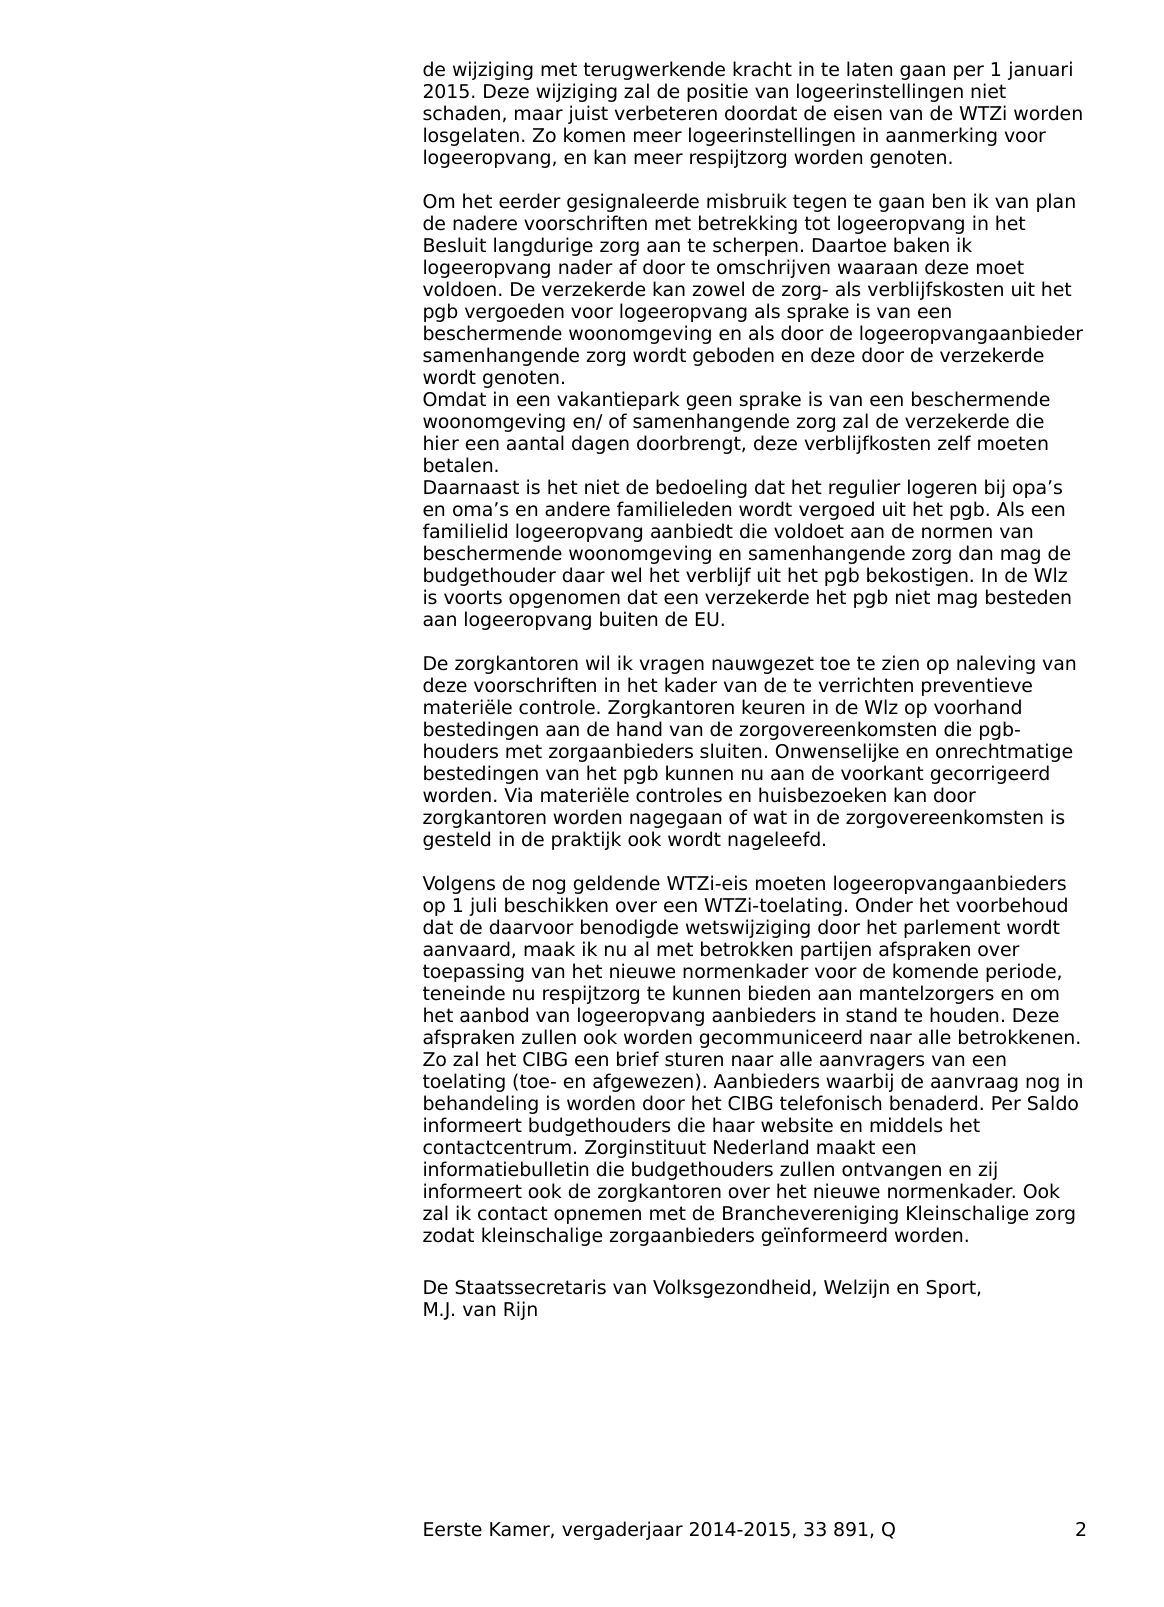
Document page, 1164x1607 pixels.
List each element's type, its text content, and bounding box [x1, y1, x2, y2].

text De zorgkantoren wil ik vragen nauwgezet toe te zien op naleving van deze voorschriften in het kader van de te verrichten preventieve materiële controle. Zorgkantoren keuren in de Wlz op voorhand bestedingen aan de hand van de zorgovereenkomsten die pgb-houders met zorgaanbieders sluiten. Onwenselijke en onrechtmatige bestedingen van het pgb kunnen nu aan de voorkant gecorrigeerd worden. Via materiële controles en huisbezoeken kan door zorgkantoren worden nagegaan of wat in de zorgovereenkomsten is gesteld in de praktijk ook wordt nageleefd. [422, 653, 1087, 851]
text De Staatssecretaris van Volksgezondheid, Welzijn en Sport, M.J. van Rijn [422, 1277, 1087, 1321]
text Omdat in een vakantiepark geen sprake is van een beschermende woonomgeving en/ of samenhangende zorg zal de verzekerde die hier een aantal dagen doorbrengt, deze verblijfkosten zelf moeten betalen. [422, 389, 1087, 477]
text de wijziging met terugwerkende kracht in te laten gaan per 1 januari 2015. Deze wijziging zal de positie van logeerinstellingen niet schaden, maar juist verbeteren doordat de eisen van de WTZi worden losgelaten. Zo komen meer logeerinstellingen in aanmerking voor logeeropvang, en kan meer respijtzorg worden genoten. [422, 59, 1087, 169]
text Daarnaast is het niet de bedoeling dat het regulier logeren bij opa’s en oma’s en andere familieleden wordt vergoed uit het pgb. Als een familielid logeeropvang aanbiedt die voldoet aan de normen van beschermende woonomgeving en samenhangende zorg dan mag de budgethouder daar wel het verblijf uit het pgb bekostigen. In de Wlz is voorts opgenomen dat een verzekerde het pgb niet mag besteden aan logeeropvang buiten de EU. [422, 477, 1087, 631]
text Om het eerder gesignaleerde misbruik tegen te gaan ben ik van plan de nadere voorschriften met betrekking tot logeeropvang in het Besluit langdurige zorg aan te scherpen. Daartoe baken ik logeeropvang nader af door te omschrijven waaraan deze moet voldoen. De verzekerde kan zowel de zorg- als verblijfskosten uit het pgb vergoeden voor logeeropvang als sprake is van een beschermende woonomgeving en als door de logeeropvangaanbieder samenhangende zorg wordt geboden en deze door de verzekerde wordt genoten. [422, 191, 1087, 389]
text Volgens de nog geldende WTZi-eis moeten logeeropvangaanbieders op 1 juli beschikken over een WTZi-toelating. Onder het voorbehoud dat de daarvoor benodigde wetswijziging door het parlement wordt aanvaard, maak ik nu al met betrokken partijen afspraken over toepassing van het nieuwe normenkader voor de komende periode, teneinde nu respijtzorg te kunnen bieden aan mantelzorgers en om het aanbod van logeeropvang aanbieders in stand te houden. Deze afspraken zullen ook worden gecommuniceerd naar alle betrokkenen. Zo zal het CIBG een brief sturen naar alle aanvragers van een toelating (toe- en afgewezen). Aanbieders waarbij de aanvraag nog in behandeling is worden door het CIBG telefonisch benaderd. Per Saldo informeert budgethouders die haar website en middels het contactcentrum. Zorginstituut Nederland maakt een informatiebulletin die budgethouders zullen ontvangen en zij informeert ook de zorgkantoren over het nieuwe normenkader. Ook zal ik contact opnemen met de Branchevereniging Kleinschalige zorg zodat kleinschalige zorgaanbieders geïnformeerd worden. [422, 873, 1087, 1247]
